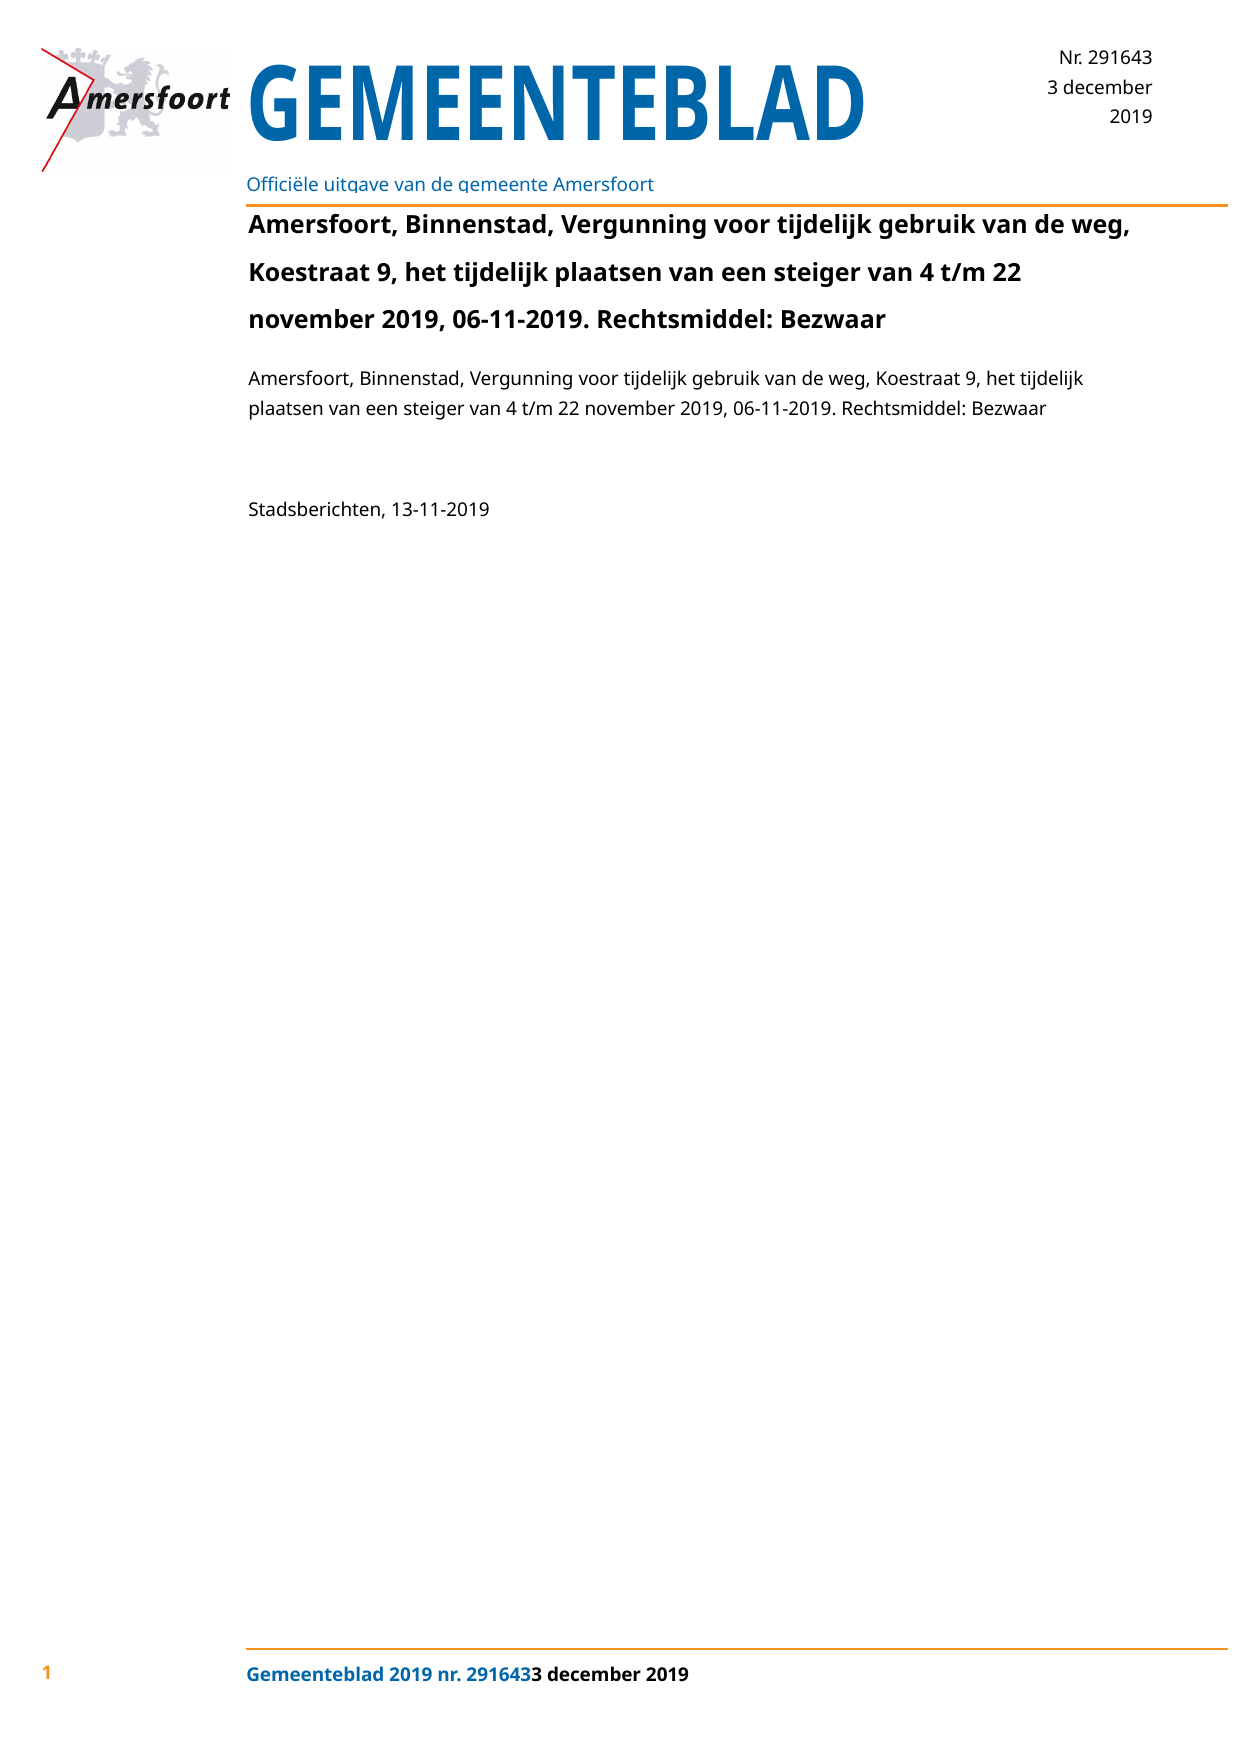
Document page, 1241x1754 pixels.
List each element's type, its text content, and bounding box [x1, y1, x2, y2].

text Stadsberichten, 13-11-2019 [248, 496, 1152, 522]
picture [41, 47, 231, 172]
text Amersfoort, Binnenstad, Vergunning voor tijdelijk gebruik van de weg, Koestraat 9, het tijdelijk plaatsen van een steiger van 4 t/m 22 november 2019, 06-11-2019. Rechtsmiddel: Bezwaar [248, 207, 1152, 336]
text Amersfoort, Binnenstad, Vergunning voor tijdelijk gebruik van de weg, Koestraat 9, het tijdelijk plaatsen van een steiger van 4 t/m 22 november 2019, 06-11-2019. Rechtsmiddel: Bezwaar [248, 366, 1152, 421]
